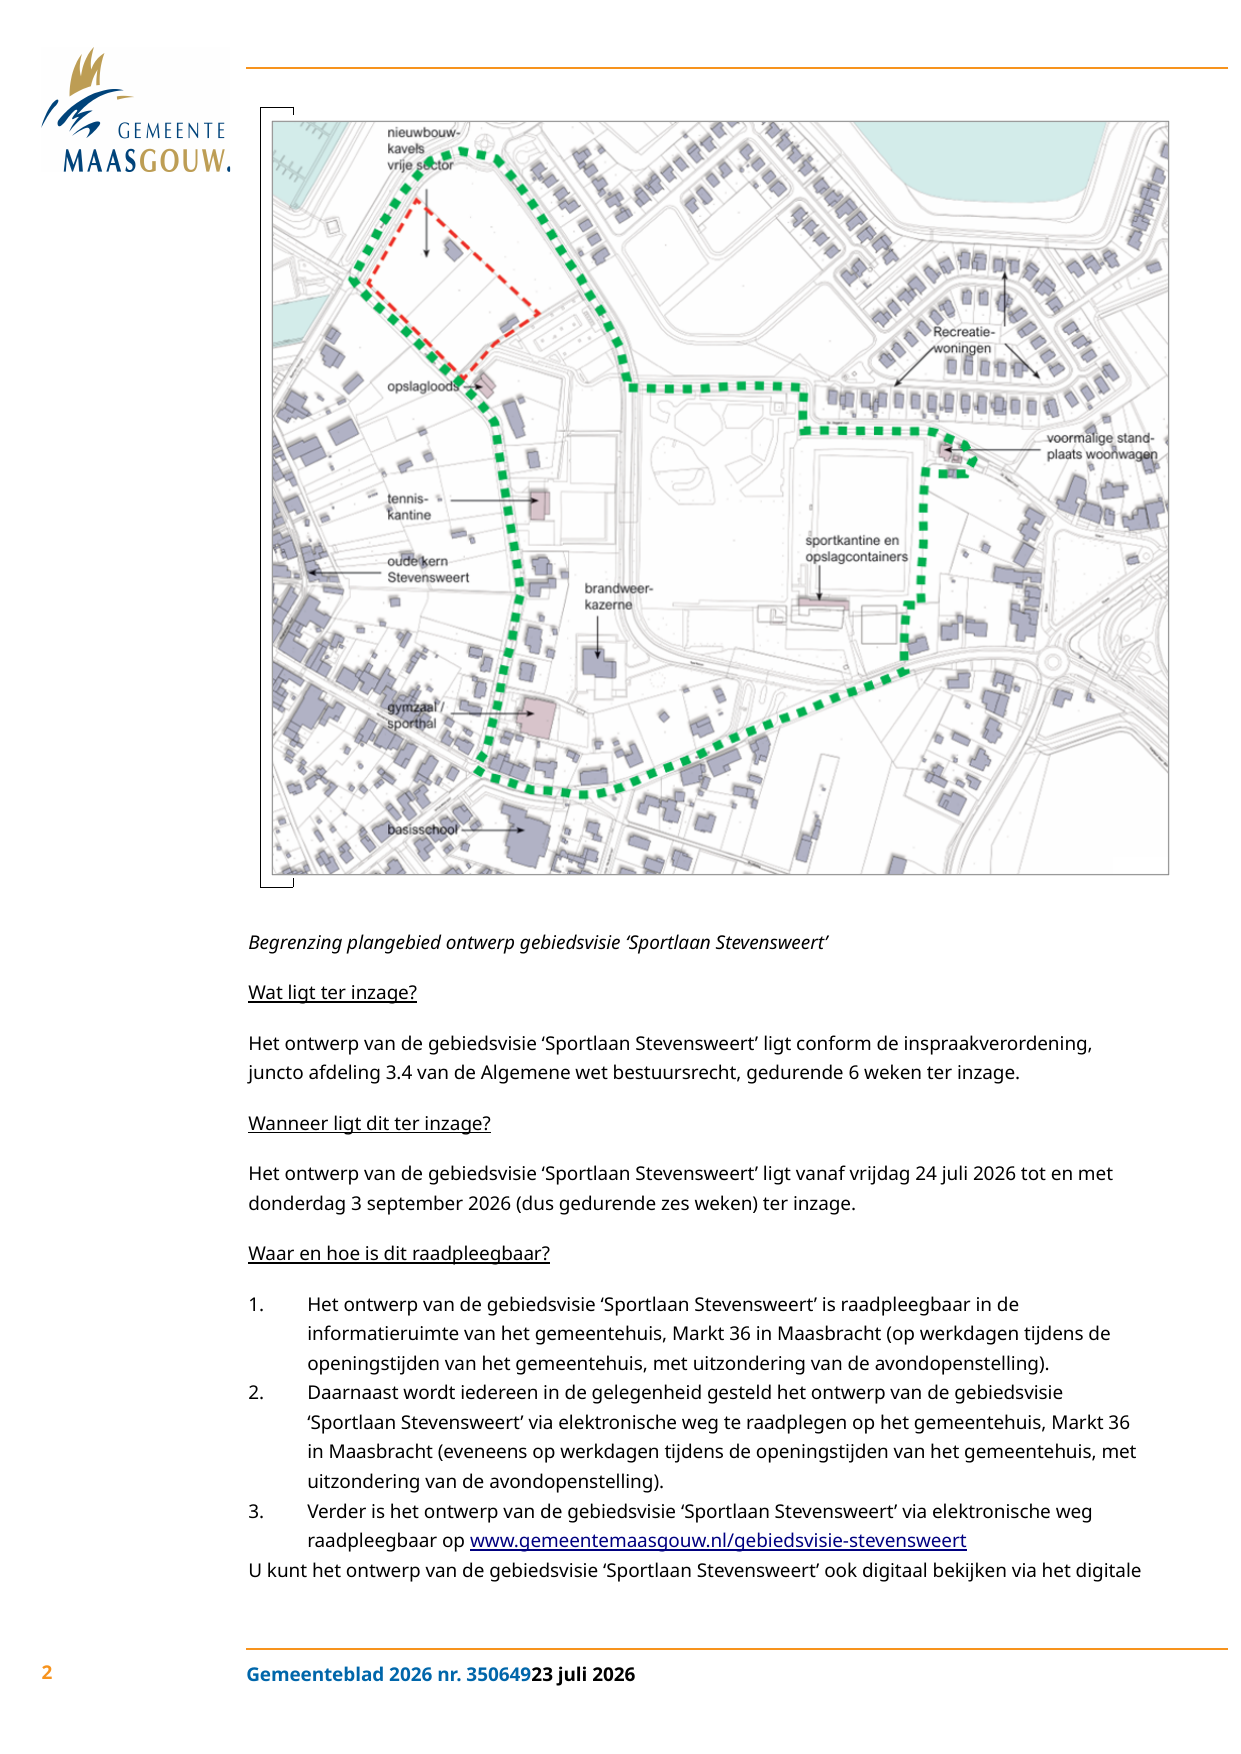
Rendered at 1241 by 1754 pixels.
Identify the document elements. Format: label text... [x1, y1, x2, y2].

text Het ontwerp van de gebiedsvisie ‘Sportlaan Stevensweert’ ligt conform de inspraakverordening, juncto afdeling 3.4 van de Algemene wet bestuursrecht, gedurende 6 weken ter inzage. [248, 1030, 1152, 1085]
picture [268, 115, 1173, 878]
list Daarnaast wordt iedereen in de gelegenheid gesteld het ontwerp van de gebiedsvisie ‘Sportlaan Stevensweert’ via elektronische weg te raadplegen op het gemeentehuis, Markt 36 in Maasbracht (eveneens op werkdagen tijdens de openingstijden van het gemeentehuis, met uitzondering van de avondopenstelling). [248, 1379, 1152, 1494]
picture [41, 47, 231, 172]
text Wat ligt ter inzage? [248, 979, 1152, 1005]
text Het ontwerp van de gebiedsvisie ‘Sportlaan Stevensweert’ ligt vanaf vrijdag 24 juli 2026 tot en met donderdag 3 september 2026 (dus gedurende zes weken) ter inzage. [248, 1160, 1152, 1216]
text Wanneer ligt dit ter inzage? [248, 1110, 1152, 1136]
text Begrenzing plangebied ontwerp gebiedsvisie ‘Sportlaan Stevensweert’ [248, 929, 1152, 955]
list Verder is het ontwerp van de gebiedsvisie ‘Sportlaan Stevensweert’ via elektronische weg raadpleegbaar op www.gemeentemaasgouw.nl/gebiedsvisie-stevensweert [248, 1498, 1152, 1553]
text Waar en hoe is dit raadpleegbaar? [248, 1240, 1152, 1266]
text U kunt het ontwerp van de gebiedsvisie ‘Sportlaan Stevensweert’ ook digitaal bekijken via het digitale [248, 1557, 1152, 1583]
list Het ontwerp van de gebiedsvisie ‘Sportlaan Stevensweert’ is raadpleegbaar in de informatieruimte van het gemeentehuis, Markt 36 in Maasbracht (op werkdagen tijdens de openingstijden van het gemeentehuis, met uitzondering van de avondopenstelling). [248, 1291, 1152, 1376]
